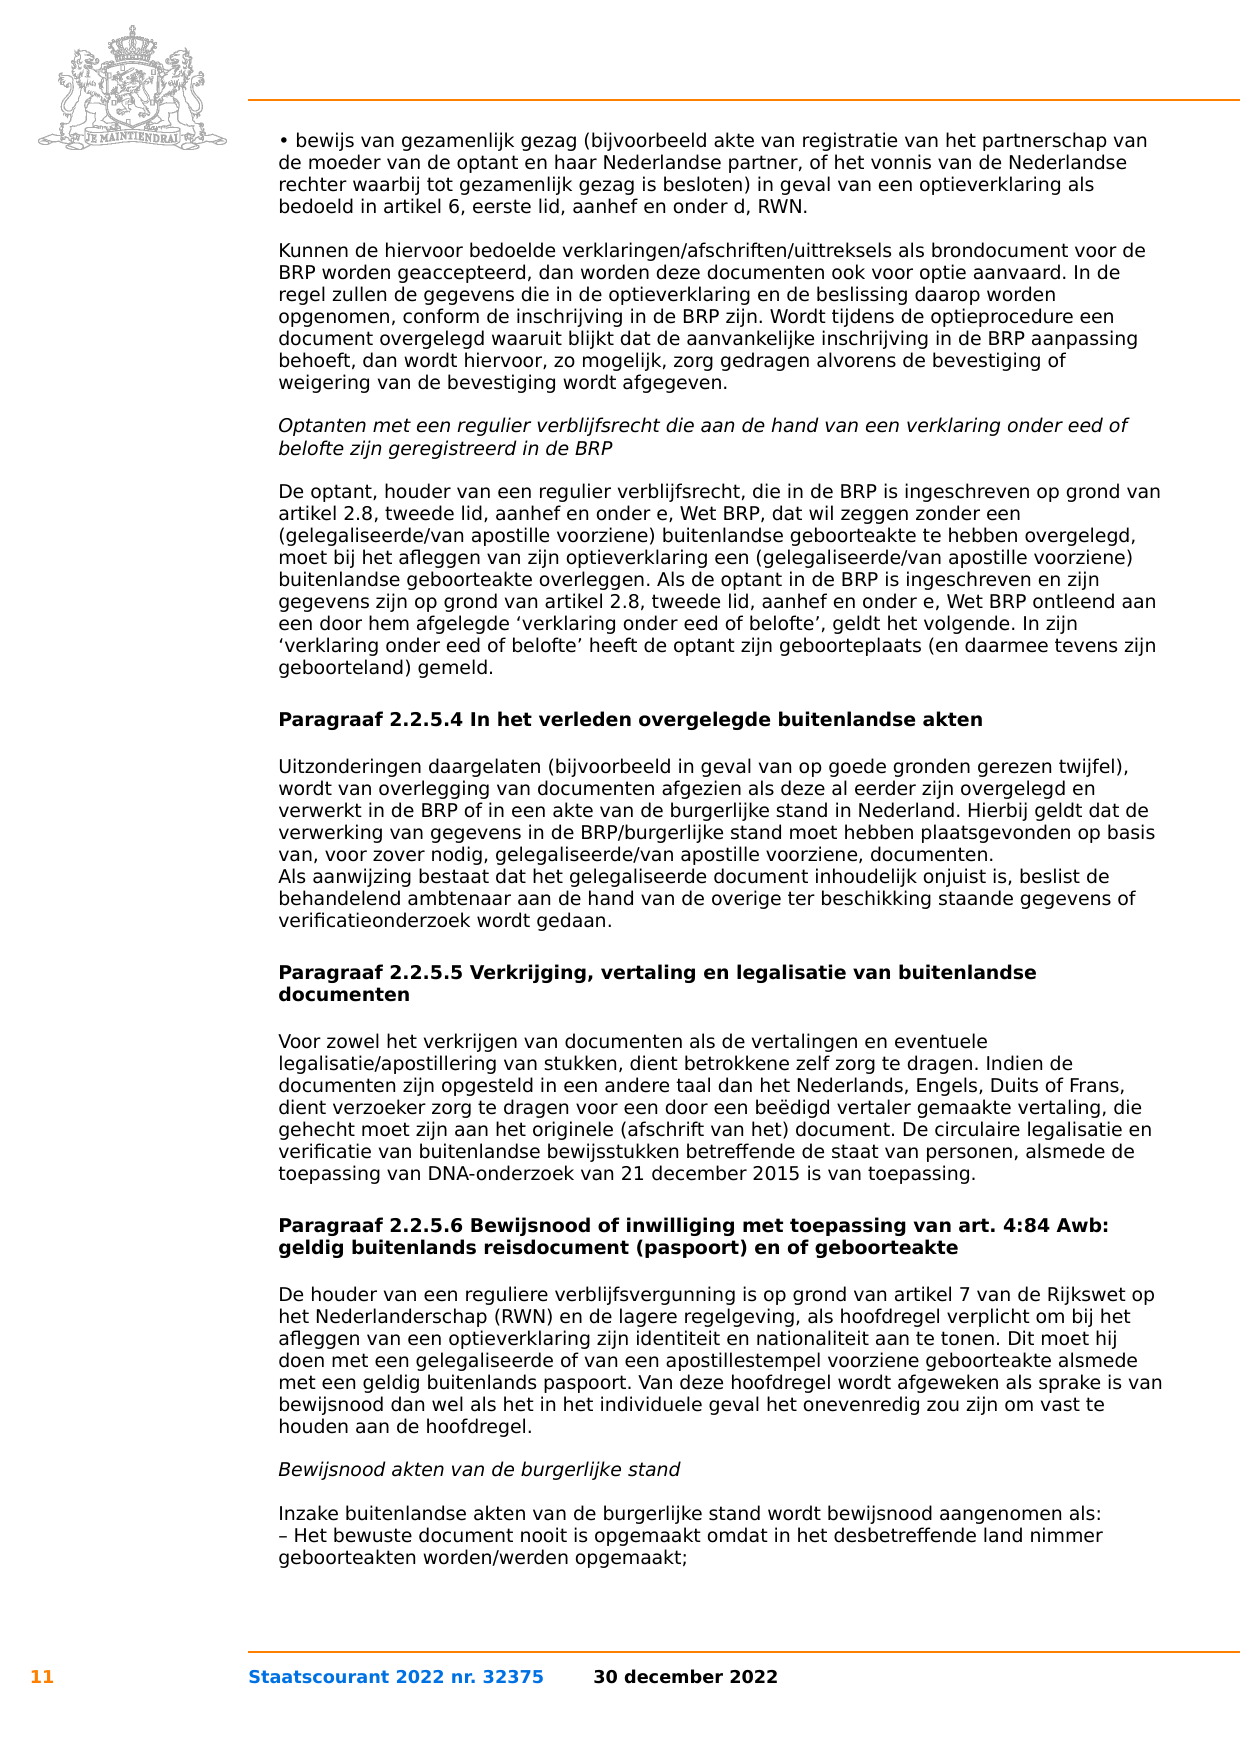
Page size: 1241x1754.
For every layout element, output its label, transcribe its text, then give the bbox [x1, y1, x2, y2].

text – Het bewuste document nooit is opgemaakt omdat in het desbetreffende land nimmer geboorteakten worden/werden opgemaakt; [278, 1525, 1163, 1569]
subtitle Paragraaf 2.2.5.6 Bewijsnood of inwilliging met toepassing van art. 4:84 Awb: geldig buitenlands reisdocument (paspoort) en of geboorteakte [278, 1215, 1163, 1259]
text Inzake buitenlandse akten van de burgerlijke stand wordt bewijsnood aangenomen als: [278, 1503, 1163, 1525]
text Voor zowel het verkrijgen van documenten als de vertalingen en eventuele legalisatie/apostillering van stukken, dient betrokkene zelf zorg te dragen. Indien de documenten zijn opgesteld in een andere taal dan het Nederlands, Engels, Duits of Frans, dient verzoeker zorg te dragen voor een door een beëdigd vertaler gemaakte vertaling, die gehecht moet zijn aan het originele (afschrift van het) document. De circulaire legalisatie en verificatie van buitenlandse bewijsstukken betreffende de staat van personen, alsmede de toepassing van DNA-onderzoek van 21 december 2015 is van toepassing. [278, 1031, 1163, 1185]
text De houder van een reguliere verblijfsvergunning is op grond van artikel 7 van de Rijkswet op het Nederlanderschap (RWN) en de lagere regelgeving, als hoofdregel verplicht om bij het afleggen van een optieverklaring zijn identiteit en nationaliteit aan te tonen. Dit moet hij doen met een gelegaliseerde of van een apostillestempel voorziene geboorteakte alsmede met een geldig buitenlands paspoort. Van deze hoofdregel wordt afgeweken als sprake is van bewijsnood dan wel als het in het individuele geval het onevenredig zou zijn om vast te houden aan de hoofdregel. [278, 1284, 1163, 1437]
subtitle Optanten met een regulier verblijfsrecht die aan de hand van een verklaring onder eed of belofte zijn geregistreerd in de BRP [278, 415, 1163, 459]
subtitle Paragraaf 2.2.5.5 Verkrijging, vertaling en legalisatie van buitenlandse documenten [278, 962, 1163, 1006]
picture [38, 25, 227, 150]
text Als aanwijzing bestaat dat het gelegaliseerde document inhoudelijk onjuist is, beslist de behandelend ambtenaar aan de hand van de overige ter beschikking staande gegevens of verificatieonderzoek wordt gedaan. [278, 866, 1163, 932]
text De optant, houder van een regulier verblijfsrecht, die in de BRP is ingeschreven op grond van artikel 2.8, tweede lid, aanhef en onder e, Wet BRP, dat wil zeggen zonder een (gelegaliseerde/van apostille voorziene) buitenlandse geboorteakte te hebben overgelegd, moet bij het afleggen van zijn optieverklaring een (gelegaliseerde/van apostille voorziene) buitenlandse geboorteakte overleggen. Als de optant in de BRP is ingeschreven en zijn gegevens zijn op grond van artikel 2.8, tweede lid, aanhef en onder e, Wet BRP ontleend aan een door hem afgelegde ‘verklaring onder eed of belofte’, geldt het volgende. In zijn ‘verklaring onder eed of belofte’ heeft de optant zijn geboorteplaats (en daarmee tevens zijn geboorteland) gemeld. [278, 481, 1163, 679]
subtitle Paragraaf 2.2.5.4 In het verleden overgelegde buitenlandse akten [278, 709, 1163, 731]
text • bewijs van gezamenlijk gezag (bijvoorbeeld akte van registratie van het partnerschap van de moeder van de optant en haar Nederlandse partner, of het vonnis van de Nederlandse rechter waarbij tot gezamenlijk gezag is besloten) in geval van een optieverklaring als bedoeld in artikel 6, eerste lid, aanhef en onder d, RWN. [278, 130, 1163, 218]
text Kunnen de hiervoor bedoelde verklaringen/afschriften/uittreksels als brondocument voor de BRP worden geaccepteerd, dan worden deze documenten ook voor optie aanvaard. In de regel zullen de gegevens die in de optieverklaring en de beslissing daarop worden opgenomen, conform de inschrijving in de BRP zijn. Wordt tijdens de optieprocedure een document overgelegd waaruit blijkt dat de aanvankelijke inschrijving in de BRP aanpassing behoeft, dan wordt hiervoor, zo mogelijk, zorg gedragen alvorens de bevestiging of weigering van de bevestiging wordt afgegeven. [278, 240, 1163, 393]
subtitle Bewijsnood akten van de burgerlijke stand [278, 1459, 1163, 1481]
text Uitzonderingen daargelaten (bijvoorbeeld in geval van op goede gronden gerezen twijfel), wordt van overlegging van documenten afgezien als deze al eerder zijn overgelegd en verwerkt in de BRP of in een akte van de burgerlijke stand in Nederland. Hierbij geldt dat de verwerking van gegevens in de BRP/burgerlijke stand moet hebben plaatsgevonden op basis van, voor zover nodig, gelegaliseerde/van apostille voorziene, documenten. [278, 756, 1163, 866]
